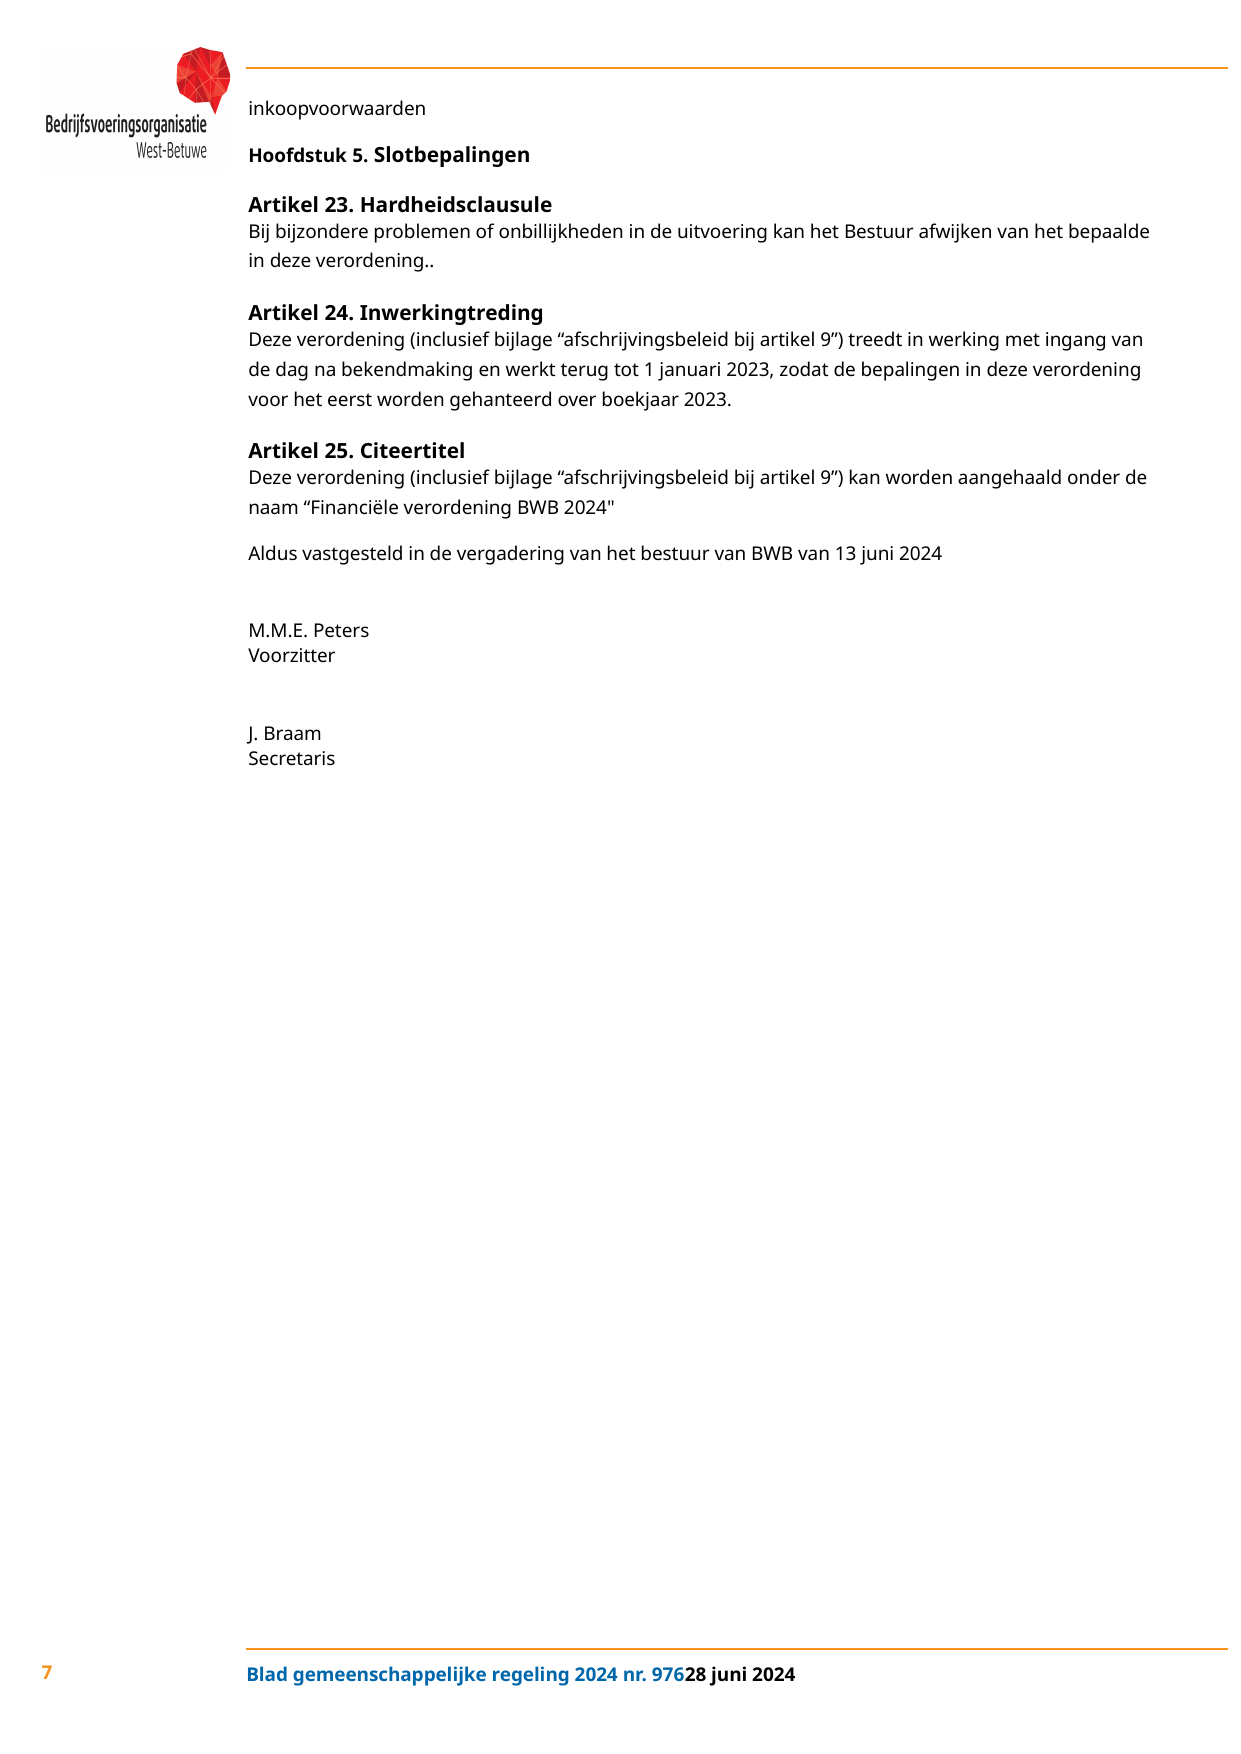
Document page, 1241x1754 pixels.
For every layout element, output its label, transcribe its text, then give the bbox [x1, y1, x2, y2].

text inkoopvoorwaarden [248, 95, 1152, 121]
text Aldus vastgesteld in de vergadering van het bestuur van BWB van 13 juni 2024 [248, 540, 1152, 566]
text Deze verordening (inclusief bijlage “afschrijvingsbeleid bij artikel 9”) kan worden aangehaald onder de naam “Financiële verordening BWB 2024" [248, 464, 1152, 520]
text Artikel 24. Inwerkingtreding [248, 298, 1152, 327]
text Secretaris [248, 746, 1152, 771]
text Bij bijzondere problemen of onbillijkheden in de uitvoering kan het Bestuur afwijken van het bepaalde in deze verordening.. [248, 218, 1152, 273]
text J. Braam [248, 720, 1152, 746]
text Artikel 25. Citeertitel [248, 436, 1152, 464]
text Deze verordening (inclusief bijlage “afschrijvingsbeleid bij artikel 9”) treedt in werking met ingang van de dag na bekendmaking en werkt terug tot 1 januari 2023, zodat de bepalingen in deze verordening voor het eerst worden gehanteerd over boekjaar 2023. [248, 327, 1152, 411]
text M.M.E. Peters [248, 617, 1152, 643]
text Artikel 23. Hardheidsclausule [248, 190, 1152, 218]
picture [41, 47, 231, 172]
text Voorzitter [248, 643, 1152, 668]
text Hoofdstuk 5. Slotbepalingen [248, 140, 1152, 169]
